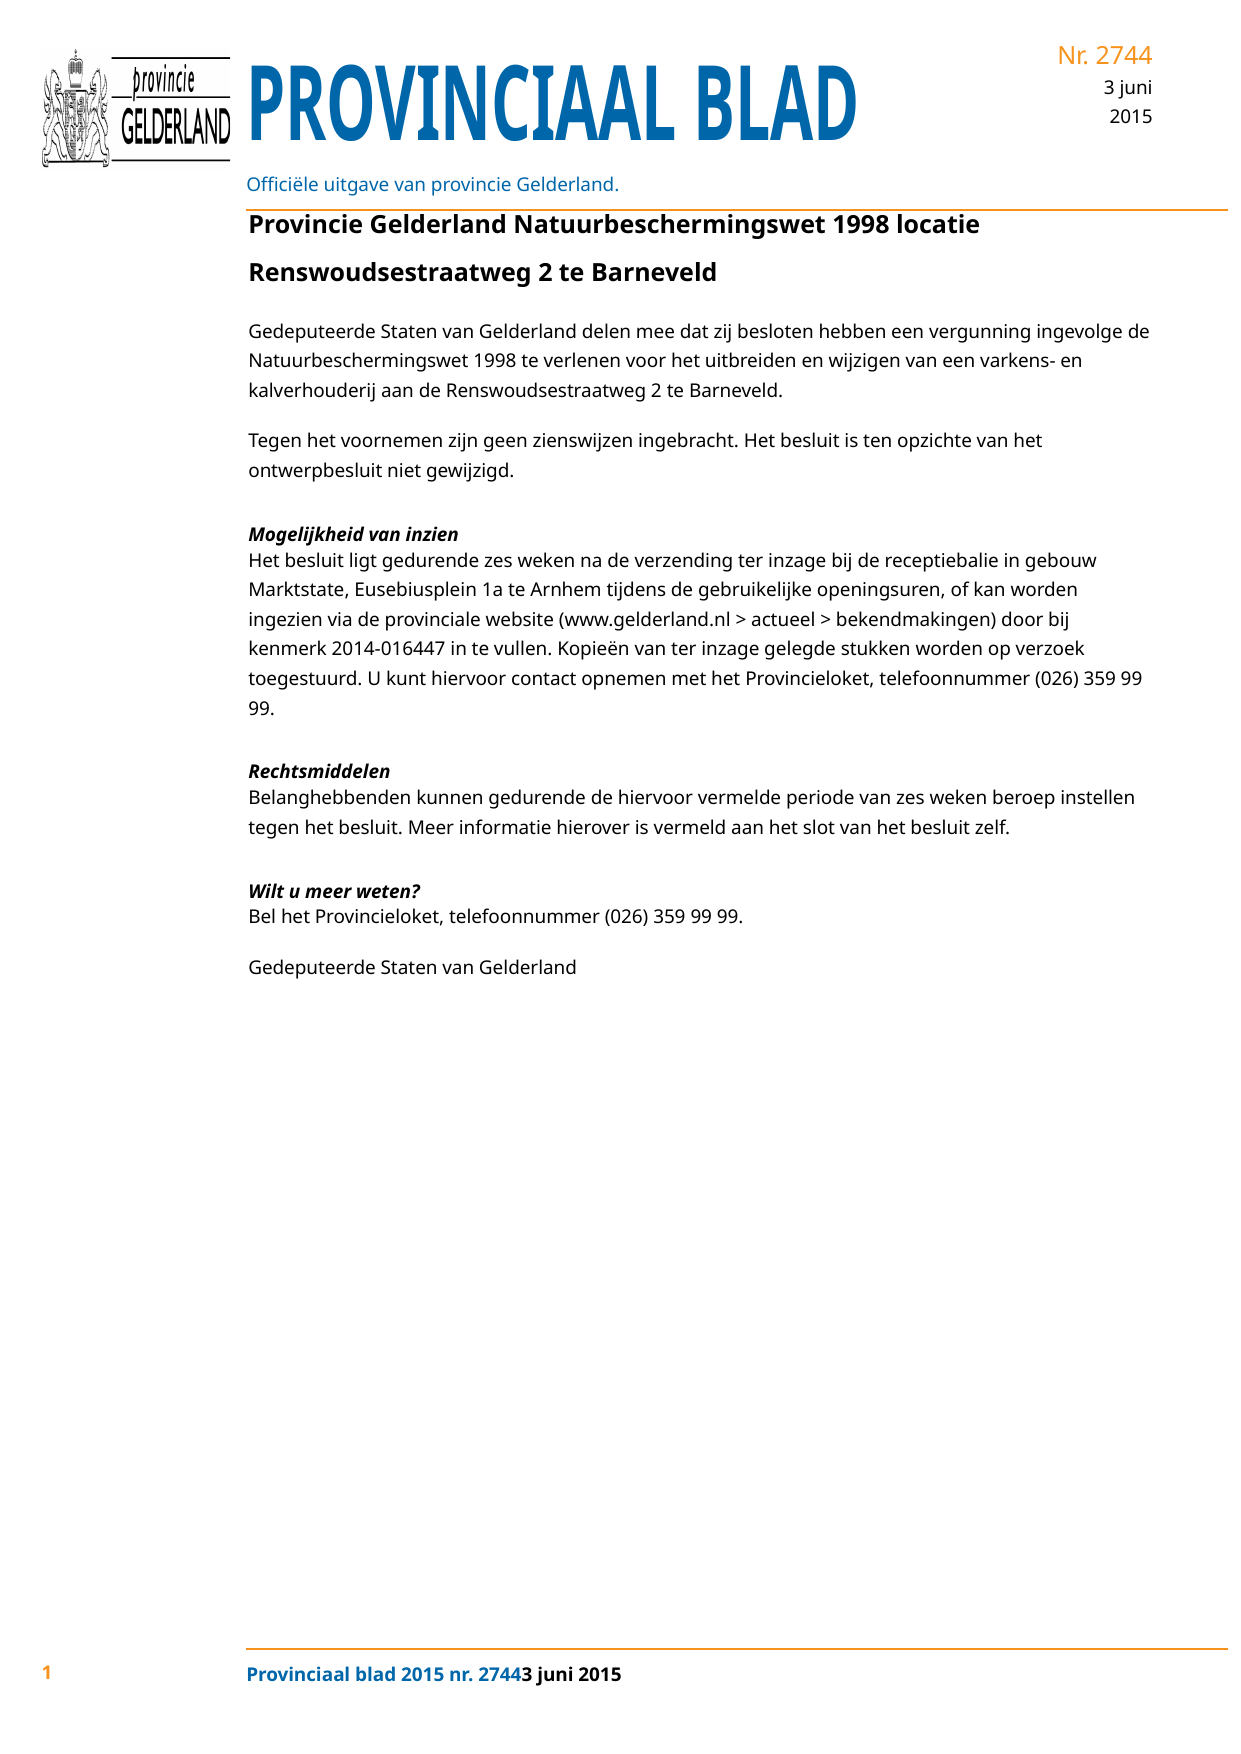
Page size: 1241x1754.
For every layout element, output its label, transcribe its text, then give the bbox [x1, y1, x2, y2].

text Wilt u meer weten? [248, 878, 1152, 904]
text Bel het Provincieloket, telefoonnummer (026) 359 99 99. [248, 904, 1152, 929]
text Gedeputeerde Staten van Gelderland delen mee dat zij besloten hebben een vergunning ingevolge de Natuurbeschermingswet 1998 te verlenen voor het uitbreiden en wijzigen van een varkens- en kalverhouderij aan de Renswoudsestraatweg 2 te Barneveld. [248, 318, 1152, 403]
text Tegen het voornemen zijn geen zienswijzen ingebracht. Het besluit is ten opzichte van het ontwerpbesluit niet gewijzigd. [248, 427, 1152, 483]
text Gedeputeerde Staten van Gelderland [248, 954, 1152, 980]
text Rechtsmiddelen [248, 759, 1152, 784]
text Mogelijkheid van inzien [248, 521, 1152, 547]
text Het besluit ligt gedurende zes weken na de verzending ter inzage bij de receptiebalie in gebouw Marktstate, Eusebiusplein 1a te Arnhem tijdens de gebruikelijke openingsuren, of kan worden ingezien via de provinciale website (www.gelderland.nl > actueel > bekendmakingen) door bij kenmerk 2014-016447 in te vullen. Kopieën van ter inzage gelegde stukken worden op verzoek toegestuurd. U kunt hiervoor contact opnemen met het Provincieloket, telefoonnummer (026) 359 99 99. [248, 547, 1152, 720]
text Provincie Gelderland Natuurbeschermingswet 1998 locatie Renswoudsestraatweg 2 te Barneveld [248, 211, 1152, 288]
picture [41, 47, 231, 172]
text Belanghebbenden kunnen gedurende de hiervoor vermelde periode van zes weken beroep instellen tegen het besluit. Meer informatie hierover is vermeld aan het slot van het besluit zelf. [248, 784, 1152, 840]
